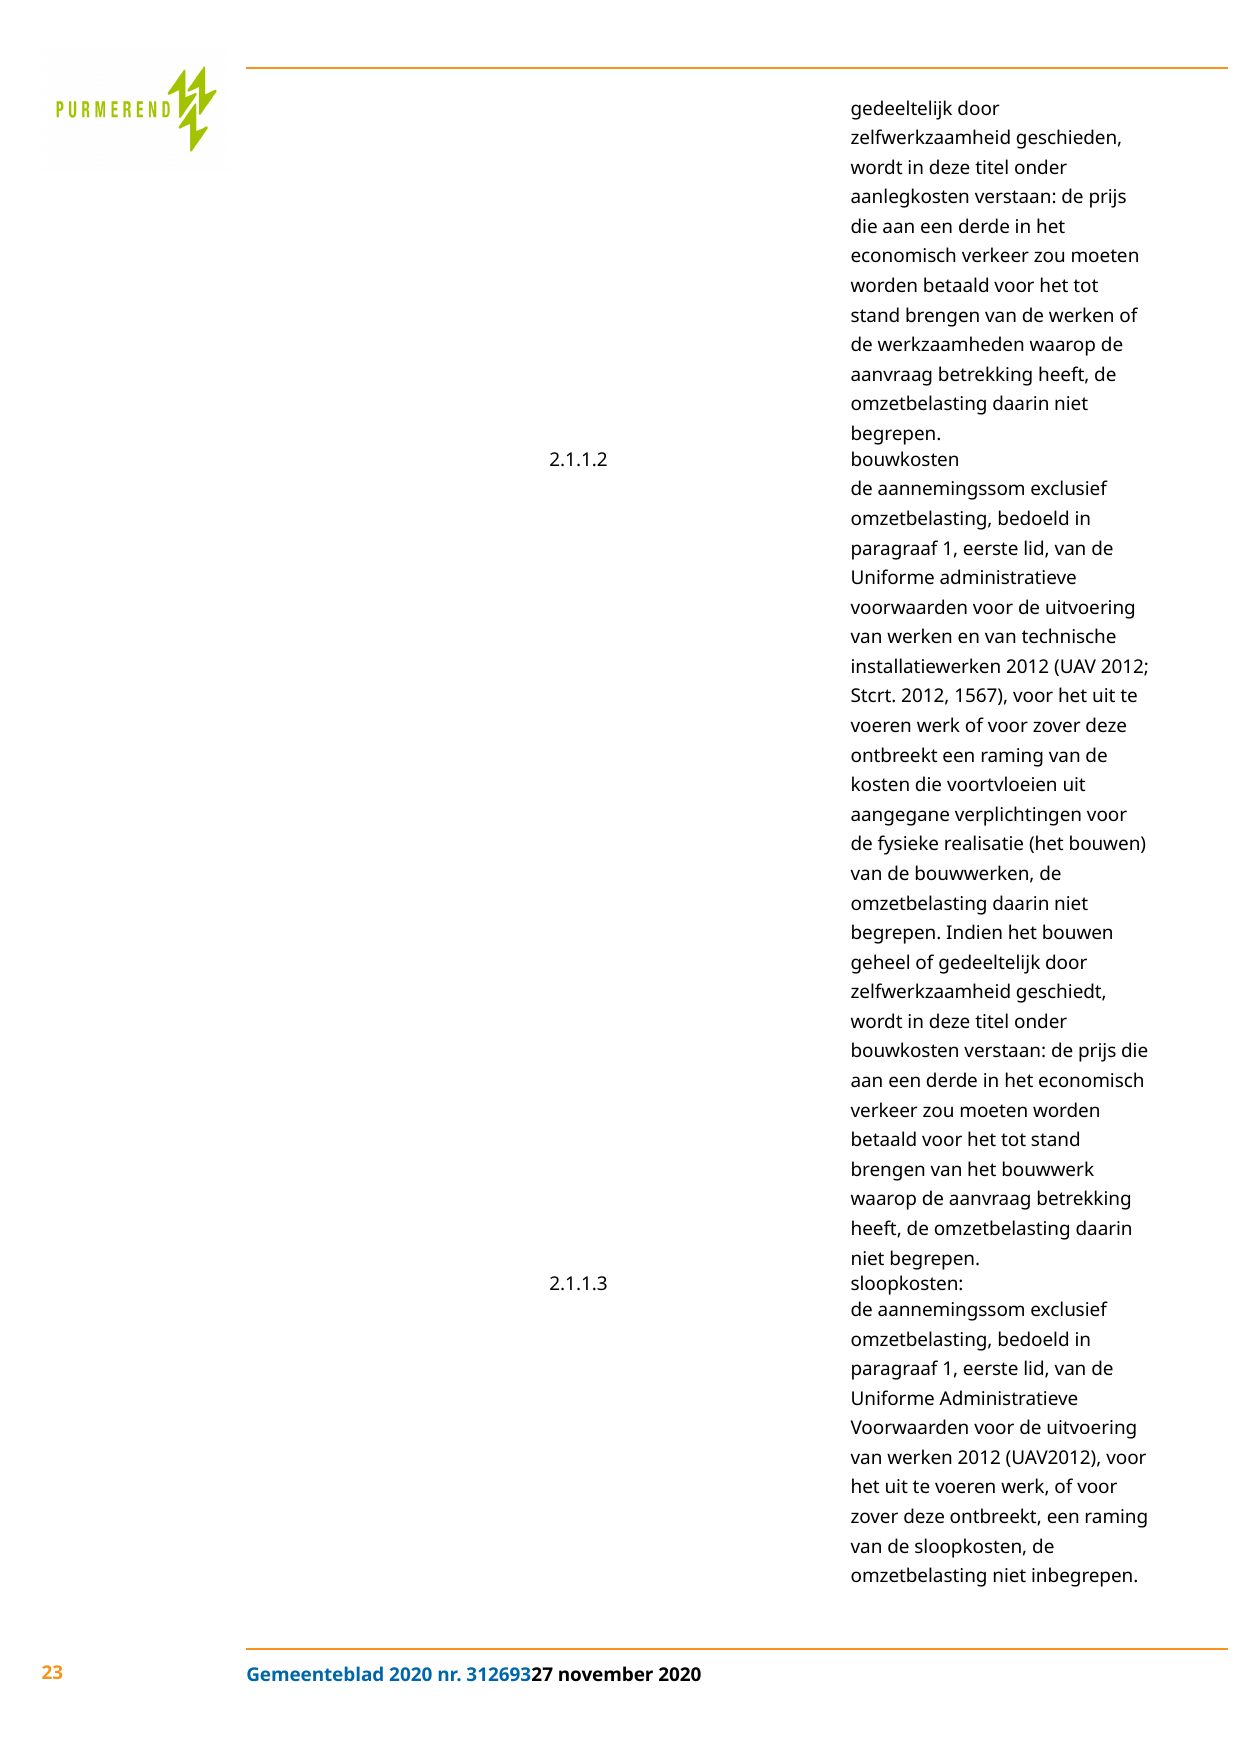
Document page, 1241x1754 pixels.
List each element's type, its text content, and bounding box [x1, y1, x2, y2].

table_cell [248, 1270, 549, 1296]
table_cell [248, 446, 549, 1270]
picture [41, 47, 231, 172]
table_cell [549, 1296, 850, 1588]
table_cell [248, 1296, 549, 1588]
table_cell 2.1.1.2 [549, 446, 850, 1270]
table_cell [248, 95, 549, 446]
table_cell gedeeltelijk door zelfwerkzaamheid geschieden, wordt in deze titel onder aanlegkosten verstaan: de prijs die aan een derde in het economisch verkeer zou moeten worden betaald voor het tot stand brengen van de werken of de werkzaamheden waarop de aanvraag betrekking heeft, de omzetbelasting daarin niet begrepen. [850, 95, 1152, 446]
table_cell sloopkosten: [850, 1270, 1152, 1296]
table_cell de aannemingssom exclusief omzetbelasting, bedoeld in paragraaf 1, eerste lid, van de Uniforme Administratieve Voorwaarden voor de uitvoering van werken 2012 (UAV2012), voor het uit te voeren werk, of voor zover deze ontbreekt, een raming van de sloopkosten, de omzetbelasting niet inbegrepen. [850, 1296, 1152, 1588]
table_cell bouwkosten de aannemingssom exclusief omzetbelasting, bedoeld in paragraaf 1, eerste lid, van de Uniforme administratieve voorwaarden voor de uitvoering van werken en van technische installatiewerken 2012 (UAV 2012; Stcrt. 2012, 1567), voor het uit te voeren werk of voor zover deze ontbreekt een raming van de kosten die voortvloeien uit aangegane verplichtingen voor de fysieke realisatie (het bouwen) van de bouwwerken, de omzetbelasting daarin niet begrepen. Indien het bouwen geheel of gedeeltelijk door zelfwerkzaamheid geschiedt, wordt in deze titel onder bouwkosten verstaan: de prijs die aan een derde in het economisch verkeer zou moeten worden betaald voor het tot stand brengen van het bouwwerk waarop de aanvraag betrekking heeft, de omzetbelasting daarin niet begrepen. [850, 446, 1152, 1270]
table_cell [549, 95, 850, 446]
table_cell 2.1.1.3 [549, 1270, 850, 1296]
